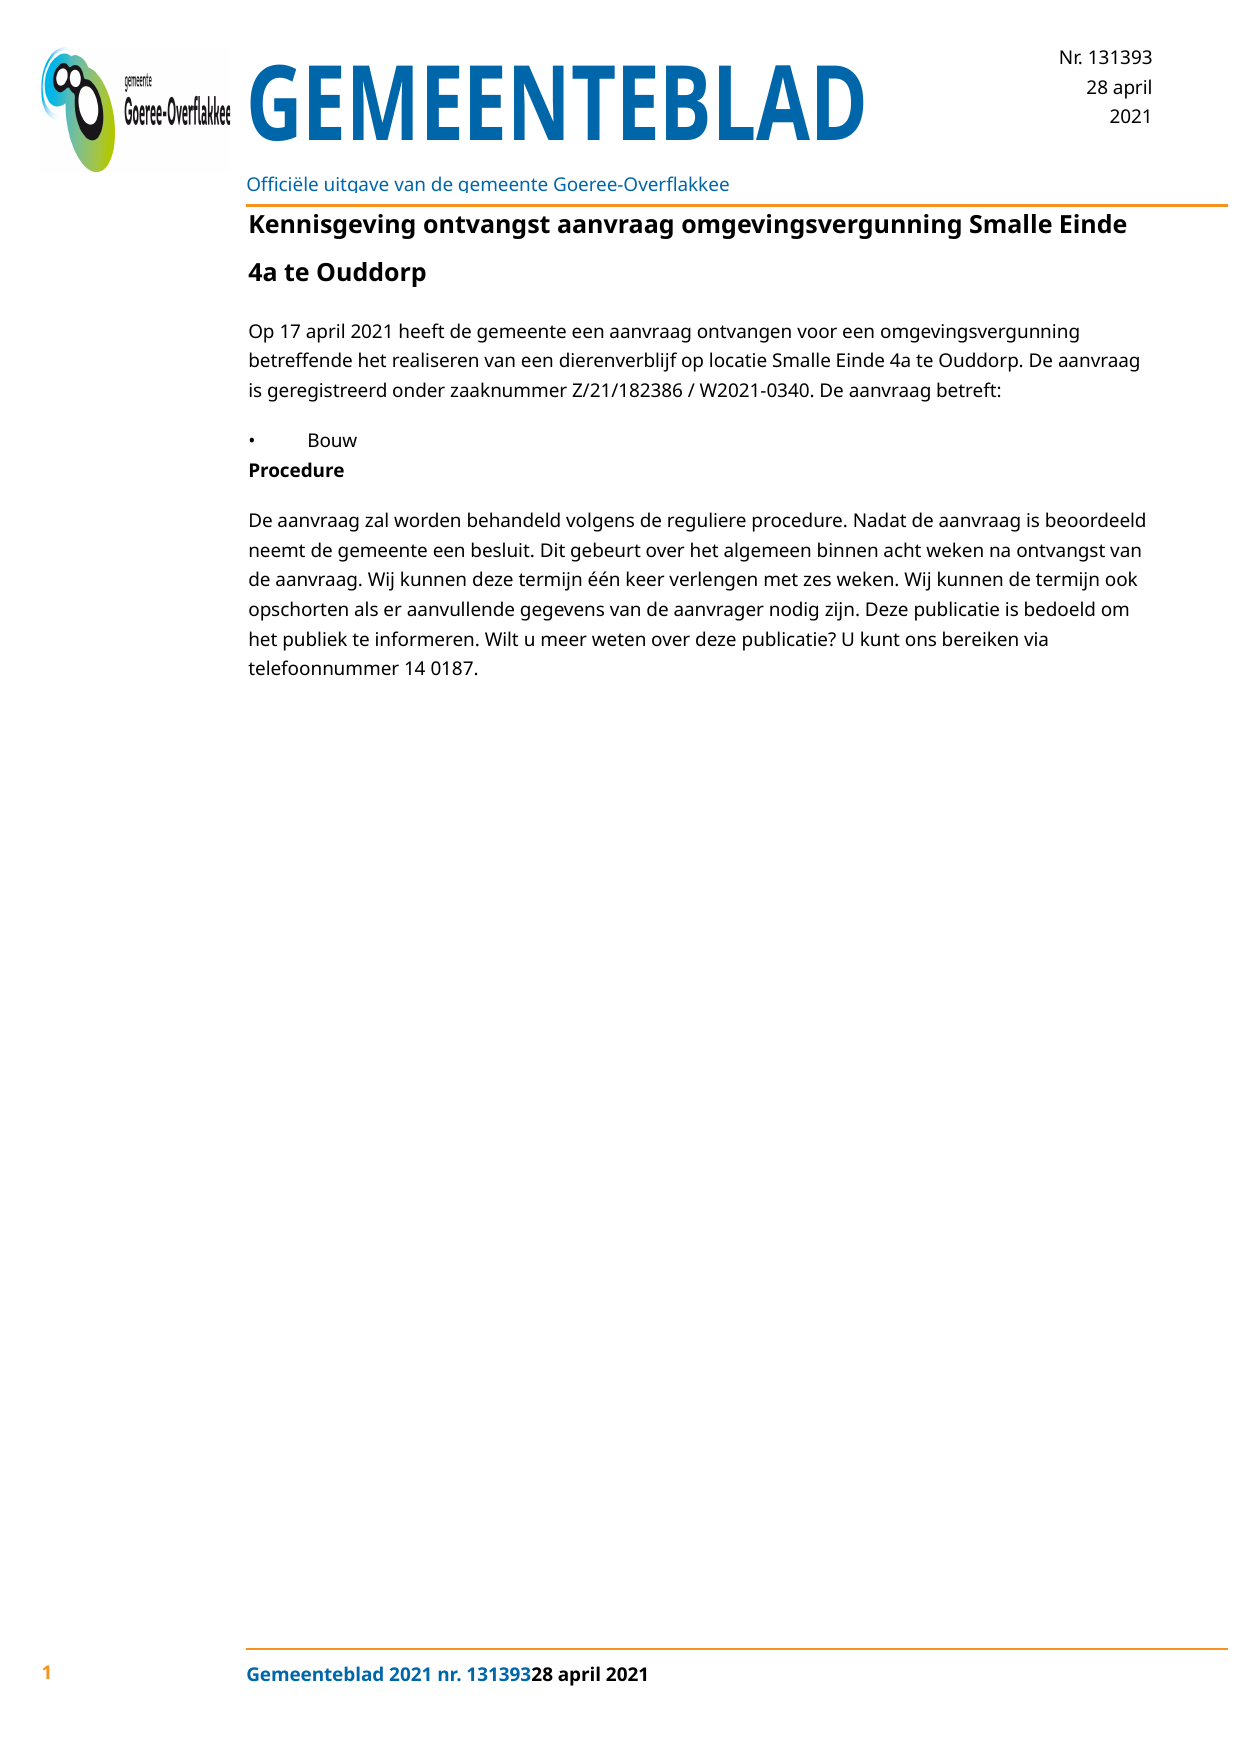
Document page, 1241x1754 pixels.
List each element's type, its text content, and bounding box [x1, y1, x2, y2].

text Op 17 april 2021 heeft de gemeente een aanvraag ontvangen voor een omgevingsvergunning betreffende het realiseren van een dierenverblijf op locatie Smalle Einde 4a te Ouddorp. De aanvraag is geregistreerd onder zaaknummer Z/21/182386 / W2021-0340. De aanvraag betreft: [248, 318, 1152, 403]
text Procedure [248, 457, 1152, 483]
list Bouw [248, 427, 1152, 453]
text Kennisgeving ontvangst aanvraag omgevingsvergunning Smalle Einde 4a te Ouddorp [248, 207, 1152, 288]
text De aanvraag zal worden behandeld volgens de reguliere procedure. Nadat de aanvraag is beoordeeld neemt de gemeente een besluit. Dit gebeurt over het algemeen binnen acht weken na ontvangst van de aanvraag. Wij kunnen deze termijn één keer verlengen met zes weken. Wij kunnen de termijn ook opschorten als er aanvullende gegevens van de aanvrager nodig zijn. Deze publicatie is bedoeld om het publiek te informeren. Wilt u meer weten over deze publicatie? U kunt ons bereiken via telefoonnummer 14 0187. [248, 507, 1152, 681]
picture [41, 47, 231, 172]
